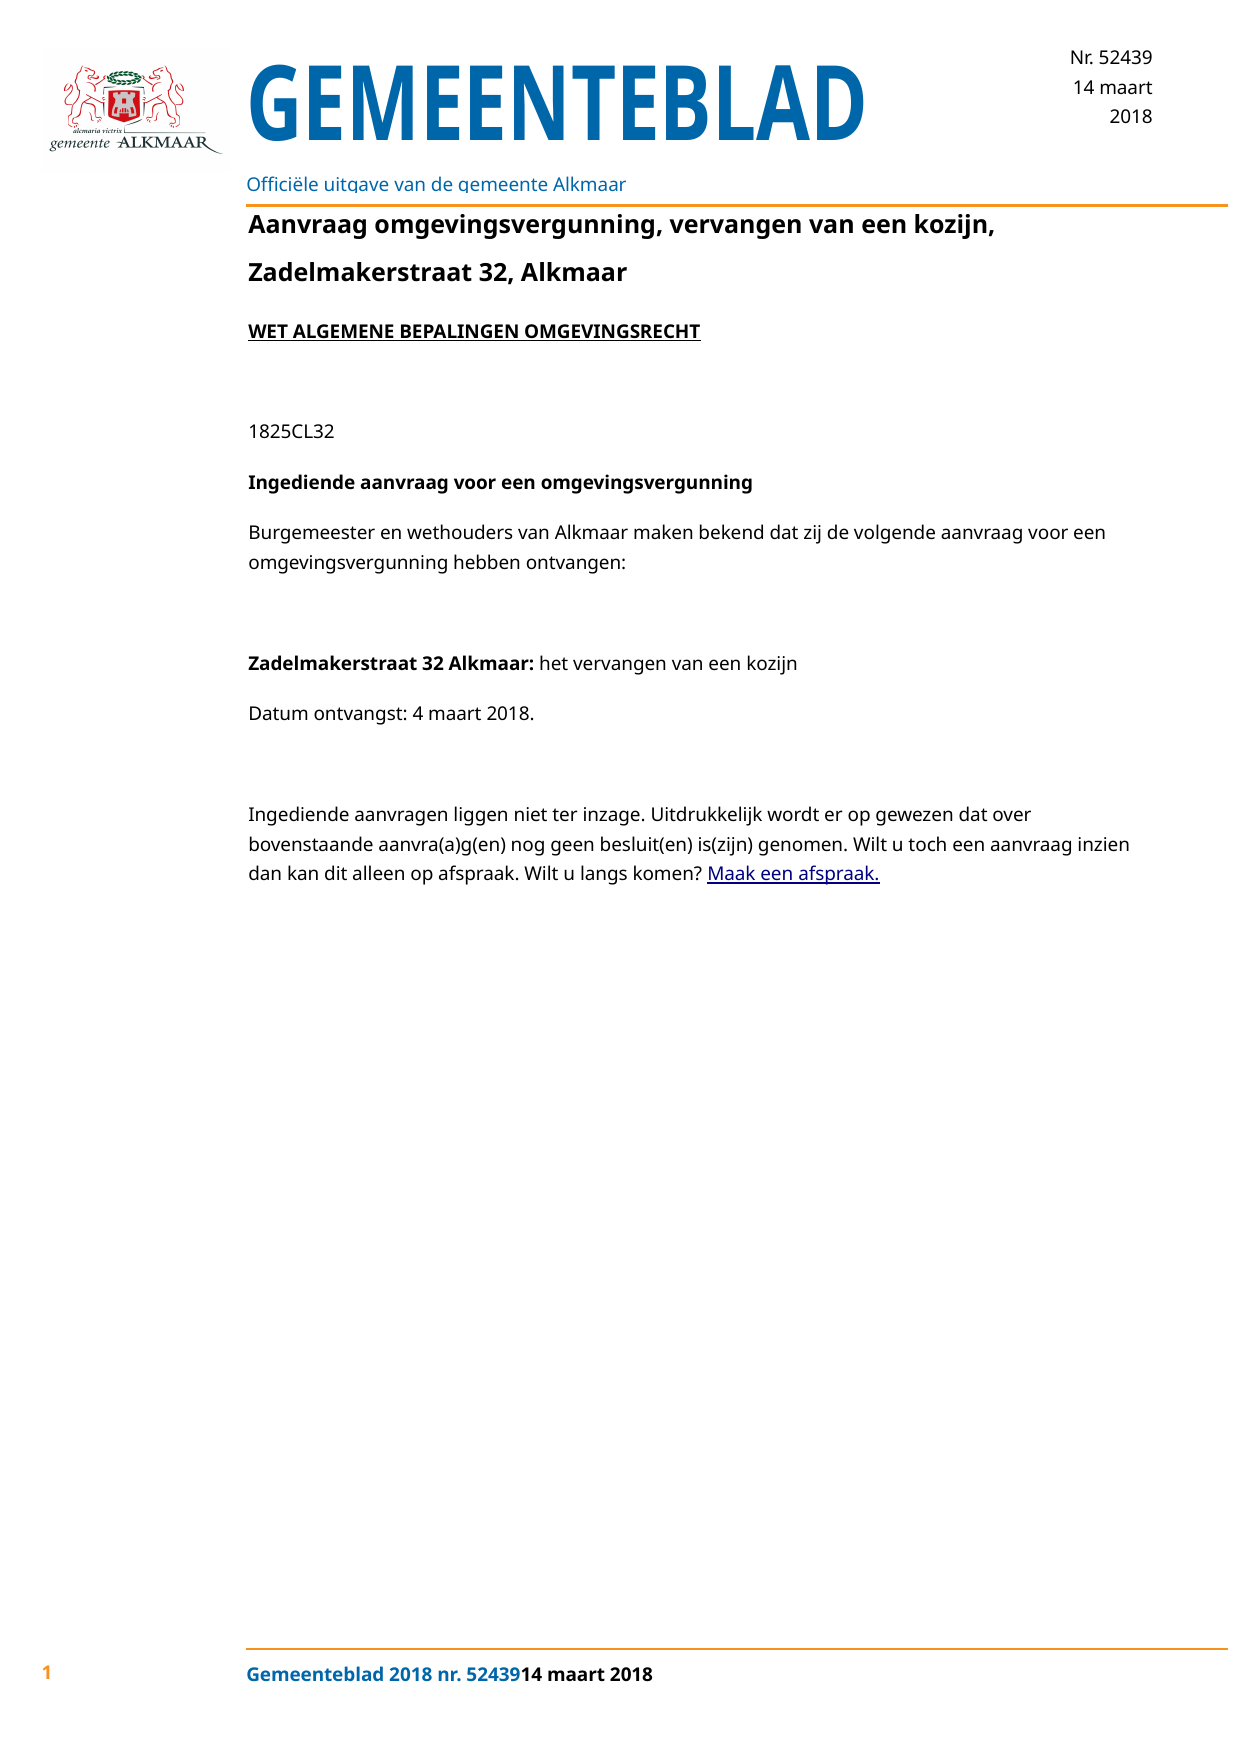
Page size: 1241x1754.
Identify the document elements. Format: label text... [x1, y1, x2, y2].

text Ingediende aanvragen liggen niet ter inzage. Uitdrukkelijk wordt er op gewezen dat over bovenstaande aanvra(a)g(en) nog geen besluit(en) is(zijn) genomen. Wilt u toch een aanvraag inzien dan kan dit alleen op afspraak. Wilt u langs komen? Maak een afspraak. [248, 801, 1152, 886]
text Aanvraag omgevingsvergunning, vervangen van een kozijn, Zadelmakerstraat 32, Alkmaar [248, 207, 1152, 288]
picture [41, 47, 231, 172]
text Ingediende aanvraag voor een omgevingsvergunning [248, 469, 1152, 495]
text 1825CL32 [248, 419, 1152, 444]
text Datum ontvangst: 4 maart 2018. [248, 700, 1152, 726]
text Burgemeester en wethouders van Alkmaar maken bekend dat zij de volgende aanvraag voor een omgevingsvergunning hebben ontvangen: [248, 519, 1152, 575]
text Zadelmakerstraat 32 Alkmaar: het vervangen van een kozijn [248, 650, 1152, 676]
text WET ALGEMENE BEPALINGEN OMGEVINGSRECHT [248, 318, 1152, 344]
